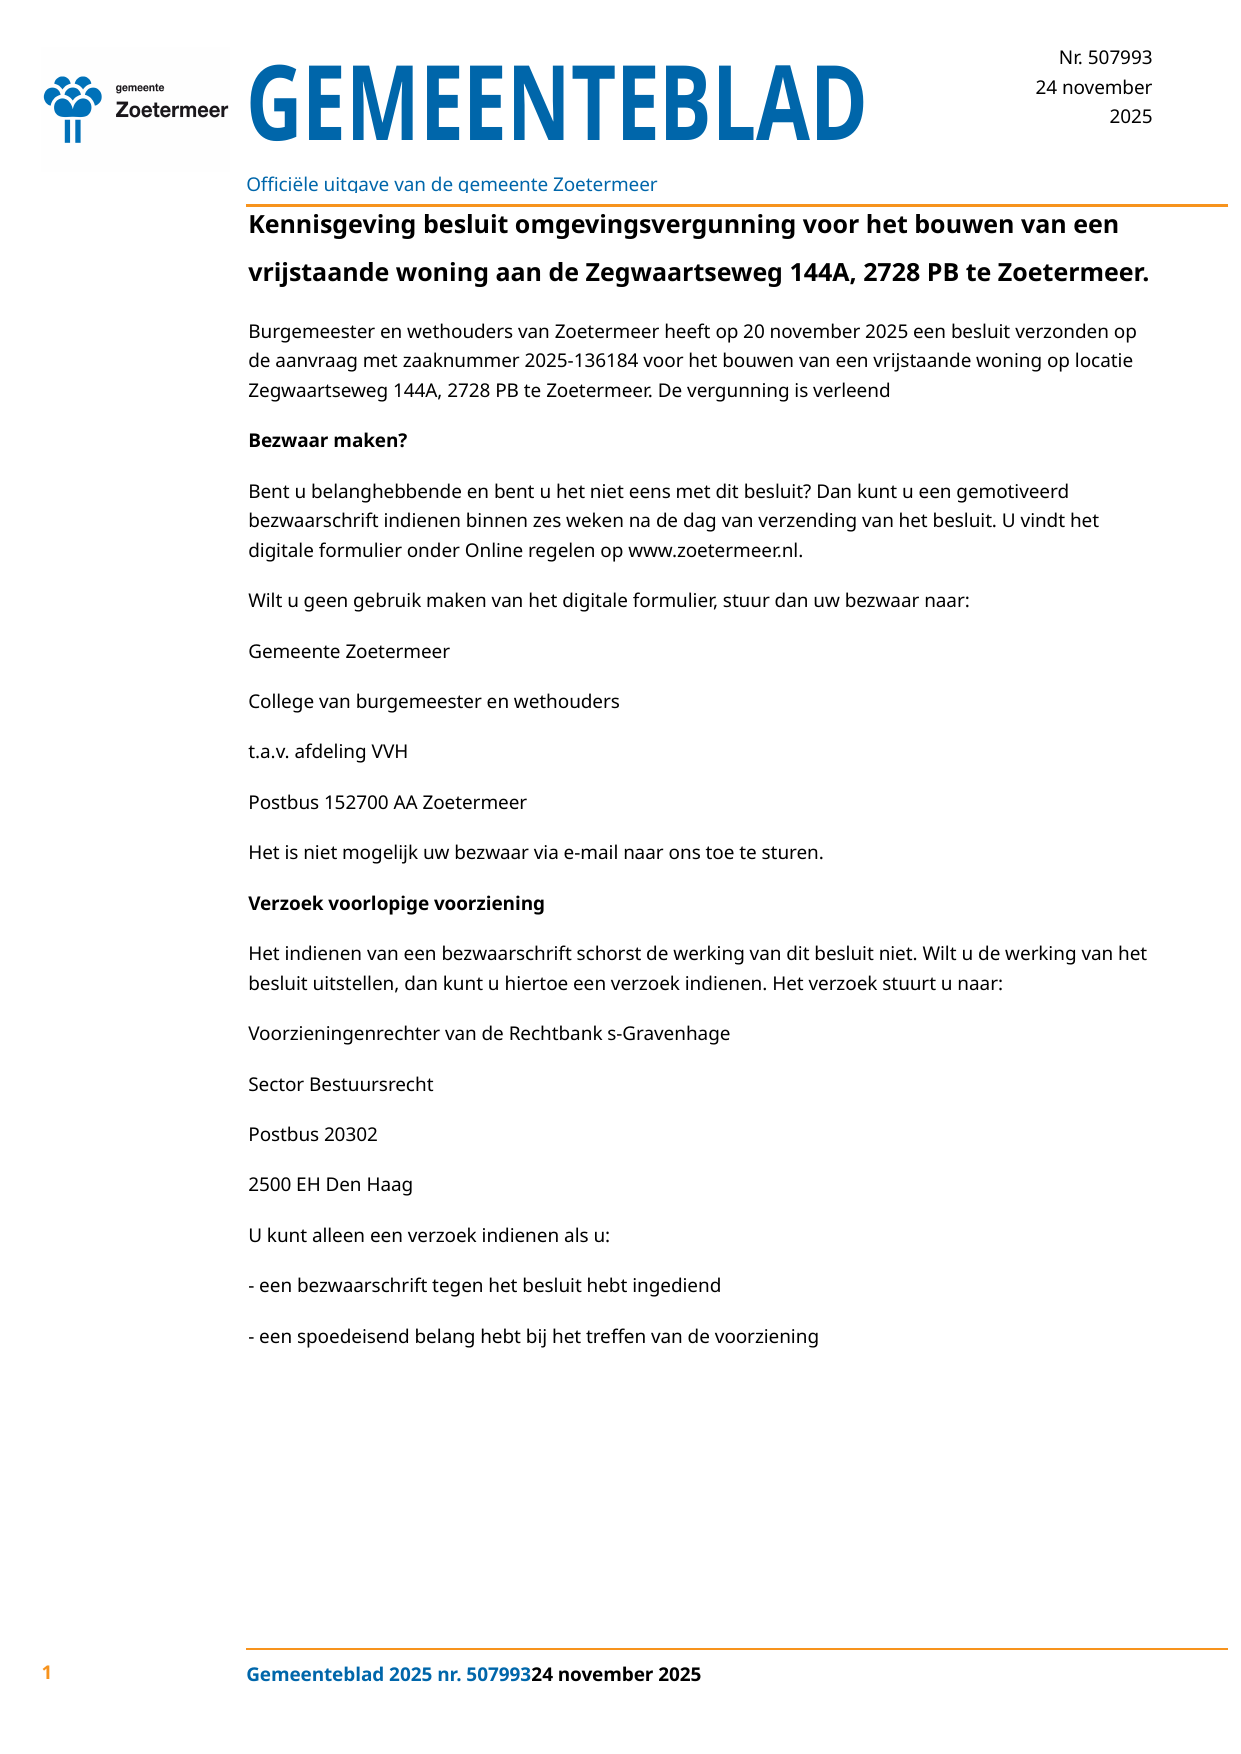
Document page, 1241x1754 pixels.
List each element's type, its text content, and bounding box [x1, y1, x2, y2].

text - een bezwaarschrift tegen het besluit hebt ingediend [248, 1272, 1152, 1298]
text Voorzieningenrechter van de Rechtbank s-Gravenhage [248, 1020, 1152, 1046]
text t.a.v. afdeling VVH [248, 739, 1152, 764]
text Het indienen van een bezwaarschrift schorst de werking van dit besluit niet. Wilt u de werking van het besluit uitstellen, dan kunt u hiertoe een verzoek indienen. Het verzoek stuurt u naar: [248, 940, 1152, 996]
text Bezwaar maken? [248, 427, 1152, 453]
text Burgemeester en wethouders van Zoetermeer heeft op 20 november 2025 een besluit verzonden op de aanvraag met zaaknummer 2025-136184 voor het bouwen van een vrijstaande woning op locatie Zegwaartseweg 144A, 2728 PB te Zoetermeer. De vergunning is verleend [248, 318, 1152, 403]
text Kennisgeving besluit omgevingsvergunning voor het bouwen van een vrijstaande woning aan de Zegwaartseweg 144A, 2728 PB te Zoetermeer. [248, 207, 1152, 288]
text 2500 EH Den Haag [248, 1172, 1152, 1197]
text Bent u belanghebbende en bent u het niet eens met dit besluit? Dan kunt u een gemotiveerd bezwaarschrift indienen binnen zes weken na de dag van verzending van het besluit. U vindt het digitale formulier onder Online regelen op www.zoetermeer.nl. [248, 478, 1152, 563]
text U kunt alleen een verzoek indienen als u: [248, 1222, 1152, 1248]
text Verzoek voorlopige voorziening [248, 890, 1152, 916]
text Wilt u geen gebruik maken van het digitale formulier, stuur dan uw bezwaar naar: [248, 587, 1152, 613]
text Sector Bestuursrecht [248, 1071, 1152, 1097]
text Postbus 20302 [248, 1121, 1152, 1147]
text Het is niet mogelijk uw bezwaar via e-mail naar ons toe te sturen. [248, 839, 1152, 865]
picture [41, 47, 231, 172]
text Postbus 152700 AA Zoetermeer [248, 789, 1152, 815]
text Gemeente Zoetermeer [248, 638, 1152, 664]
text - een spoedeisend belang hebt bij het treffen van de voorziening [248, 1323, 1152, 1349]
text College van burgemeester en wethouders [248, 688, 1152, 714]
